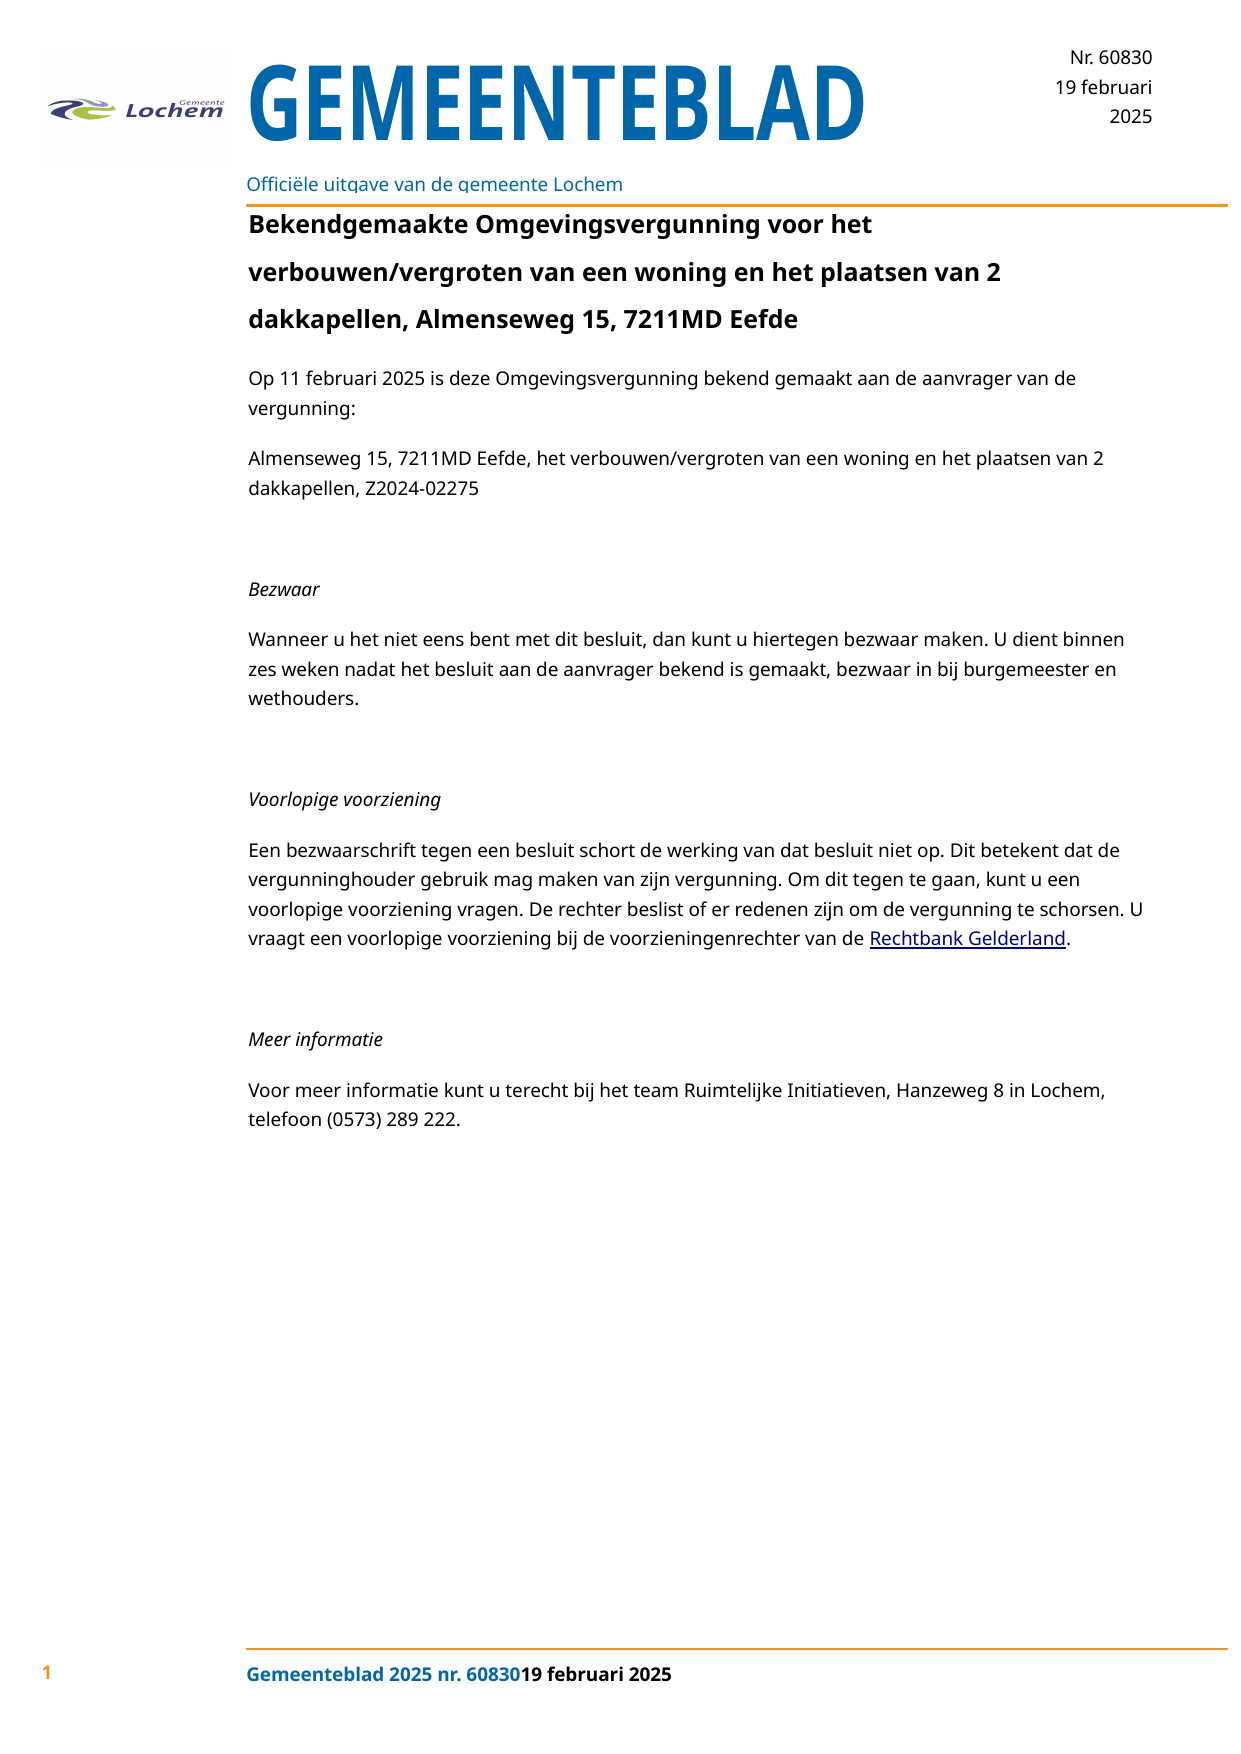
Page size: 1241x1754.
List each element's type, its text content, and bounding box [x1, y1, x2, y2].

text Meer informatie [248, 1026, 1152, 1052]
text Almenseweg 15, 7211MD Eefde, het verbouwen/vergroten van een woning en het plaatsen van 2 dakkapellen, Z2024-02275 [248, 446, 1152, 501]
text Voor meer informatie kunt u terecht bij het team Ruimtelijke Initiatieven, Hanzeweg 8 in Lochem, telefoon (0573) 289 222. [248, 1077, 1152, 1132]
picture [41, 47, 231, 172]
text Een bezwaarschrift tegen een besluit schort de werking van dat besluit niet op. Dit betekent dat de vergunninghouder gebruik mag maken van zijn vergunning. Om dit tegen te gaan, kunt u een voorlopige voorziening vragen. De rechter beslist of er redenen zijn om de vergunning te schorsen. U vraagt een voorlopige voorziening bij de voorzieningenrechter van de Rechtbank Gelderland. [248, 837, 1152, 951]
text Voorlopige voorziening [248, 786, 1152, 812]
text Wanneer u het niet eens bent met dit besluit, dan kunt u hiertegen bezwaar maken. U dient binnen zes weken nadat het besluit aan de aanvrager bekend is gemaakt, bezwaar in bij burgemeester en wethouders. [248, 626, 1152, 711]
text Op 11 februari 2025 is deze Omgevingsvergunning bekend gemaakt aan de aanvrager van de vergunning: [248, 366, 1152, 421]
text Bezwaar [248, 576, 1152, 602]
text Bekendgemaakte Omgevingsvergunning voor het verbouwen/vergroten van een woning en het plaatsen van 2 dakkapellen, Almenseweg 15, 7211MD Eefde [248, 207, 1152, 336]
